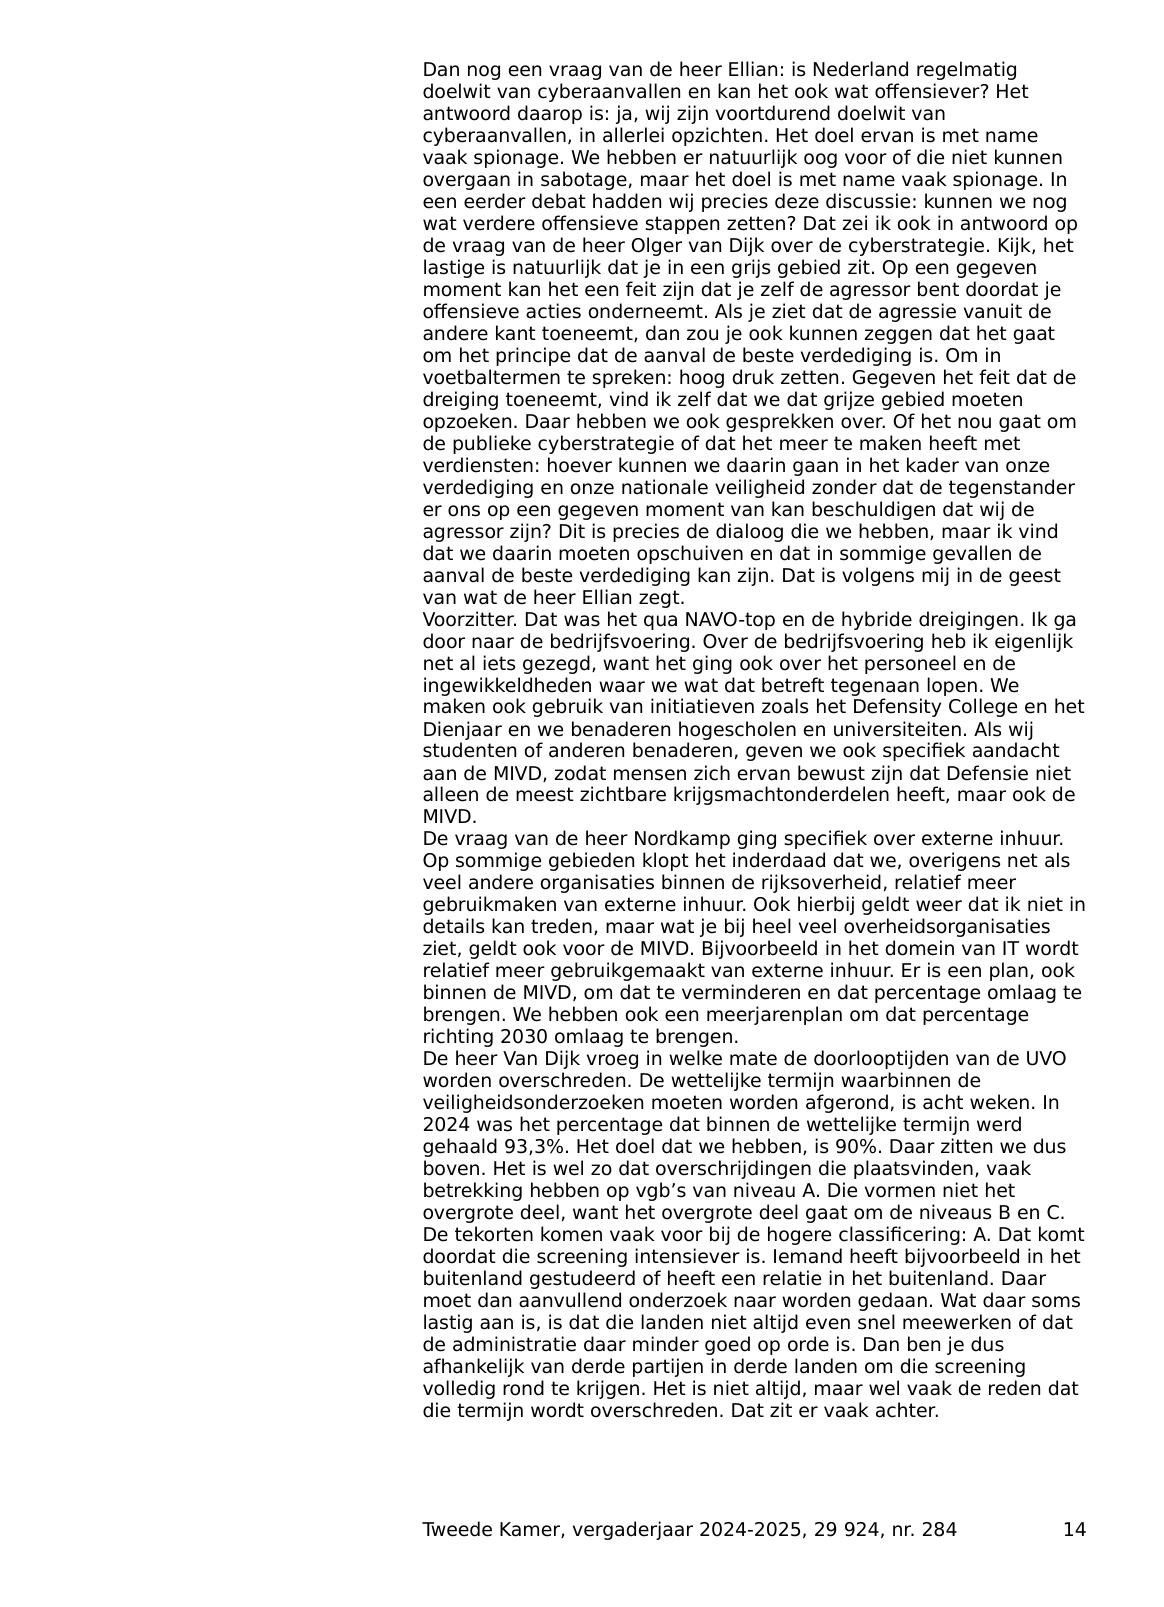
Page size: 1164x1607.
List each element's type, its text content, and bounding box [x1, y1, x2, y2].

text Dan nog een vraag van de heer Ellian: is Nederland regelmatig doelwit van cyberaanvallen en kan het ook wat offensiever? Het antwoord daarop is: ja, wij zijn voortdurend doelwit van cyberaanvallen, in allerlei opzichten. Het doel ervan is met name vaak spionage. We hebben er natuurlijk oog voor of die niet kunnen overgaan in sabotage, maar het doel is met name vaak spionage. In een eerder debat hadden wij precies deze discussie: kunnen we nog wat verdere offensieve stappen zetten? Dat zei ik ook in antwoord op de vraag van de heer Olger van Dijk over de cyberstrategie. Kijk, het lastige is natuurlijk dat je in een grijs gebied zit. Op een gegeven moment kan het een feit zijn dat je zelf de agressor bent doordat je offensieve acties onderneemt. Als je ziet dat de agressie vanuit de andere kant toeneemt, dan zou je ook kunnen zeggen dat het gaat om het principe dat de aanval de beste verdediging is. Om in voetbaltermen te spreken: hoog druk zetten. Gegeven het feit dat de dreiging toeneemt, vind ik zelf dat we dat grijze gebied moeten opzoeken. Daar hebben we ook gesprekken over. Of het nou gaat om de publieke cyberstrategie of dat het meer te maken heeft met verdiensten: hoever kunnen we daarin gaan in het kader van onze verdediging en onze nationale veiligheid zonder dat de tegenstander er ons op een gegeven moment van kan beschuldigen dat wij de agressor zijn? Dit is precies de dialoog die we hebben, maar ik vind dat we daarin moeten opschuiven en dat in sommige gevallen de aanval de beste verdediging kan zijn. Dat is volgens mij in de geest van wat de heer Ellian zegt. [422, 59, 1087, 608]
text De vraag van de heer Nordkamp ging specifiek over externe inhuur. Op sommige gebieden klopt het inderdaad dat we, overigens net als veel andere organisaties binnen de rijksoverheid, relatief meer gebruikmaken van externe inhuur. Ook hierbij geldt weer dat ik niet in details kan treden, maar wat je bij heel veel overheidsorganisaties ziet, geldt ook voor de MIVD. Bijvoorbeeld in het domein van IT wordt relatief meer gebruikgemaakt van externe inhuur. Er is een plan, ook binnen de MIVD, om dat te verminderen en dat percentage omlaag te brengen. We hebben ook een meerjarenplan om dat percentage richting 2030 omlaag te brengen. [422, 828, 1087, 1048]
text Voorzitter. Dat was het qua NAVO-top en de hybride dreigingen. Ik ga door naar de bedrijfsvoering. Over de bedrijfsvoering heb ik eigenlijk net al iets gezegd, want het ging ook over het personeel en de ingewikkeldheden waar we wat dat betreft tegenaan lopen. We maken ook gebruik van initiatieven zoals het Defensity College en het Dienjaar en we benaderen hogescholen en universiteiten. Als wij studenten of anderen benaderen, geven we ook specifiek aandacht aan de MIVD, zodat mensen zich ervan bewust zijn dat Defensie niet alleen de meest zichtbare krijgsmachtonderdelen heeft, maar ook de MIVD. [422, 608, 1087, 828]
text De heer Van Dijk vroeg in welke mate de doorlooptijden van de UVO worden overschreden. De wettelijke termijn waarbinnen de veiligheidsonderzoeken moeten worden afgerond, is acht weken. In 2024 was het percentage dat binnen de wettelijke termijn werd gehaald 93,3%. Het doel dat we hebben, is 90%. Daar zitten we dus boven. Het is wel zo dat overschrijdingen die plaatsvinden, vaak betrekking hebben op vgb’s van niveau A. Die vormen niet het overgrote deel, want het overgrote deel gaat om de niveaus B en C. De tekorten komen vaak voor bij de hogere classificering: A. Dat komt doordat die screening intensiever is. Iemand heeft bijvoorbeeld in het buitenland gestudeerd of heeft een relatie in het buitenland. Daar moet dan aanvullend onderzoek naar worden gedaan. Wat daar soms lastig aan is, is dat die landen niet altijd even snel meewerken of dat de administratie daar minder goed op orde is. Dan ben je dus afhankelijk van derde partijen in derde landen om die screening volledig rond te krijgen. Het is niet altijd, maar wel vaak de reden dat die termijn wordt overschreden. Dat zit er vaak achter. [422, 1048, 1087, 1422]
